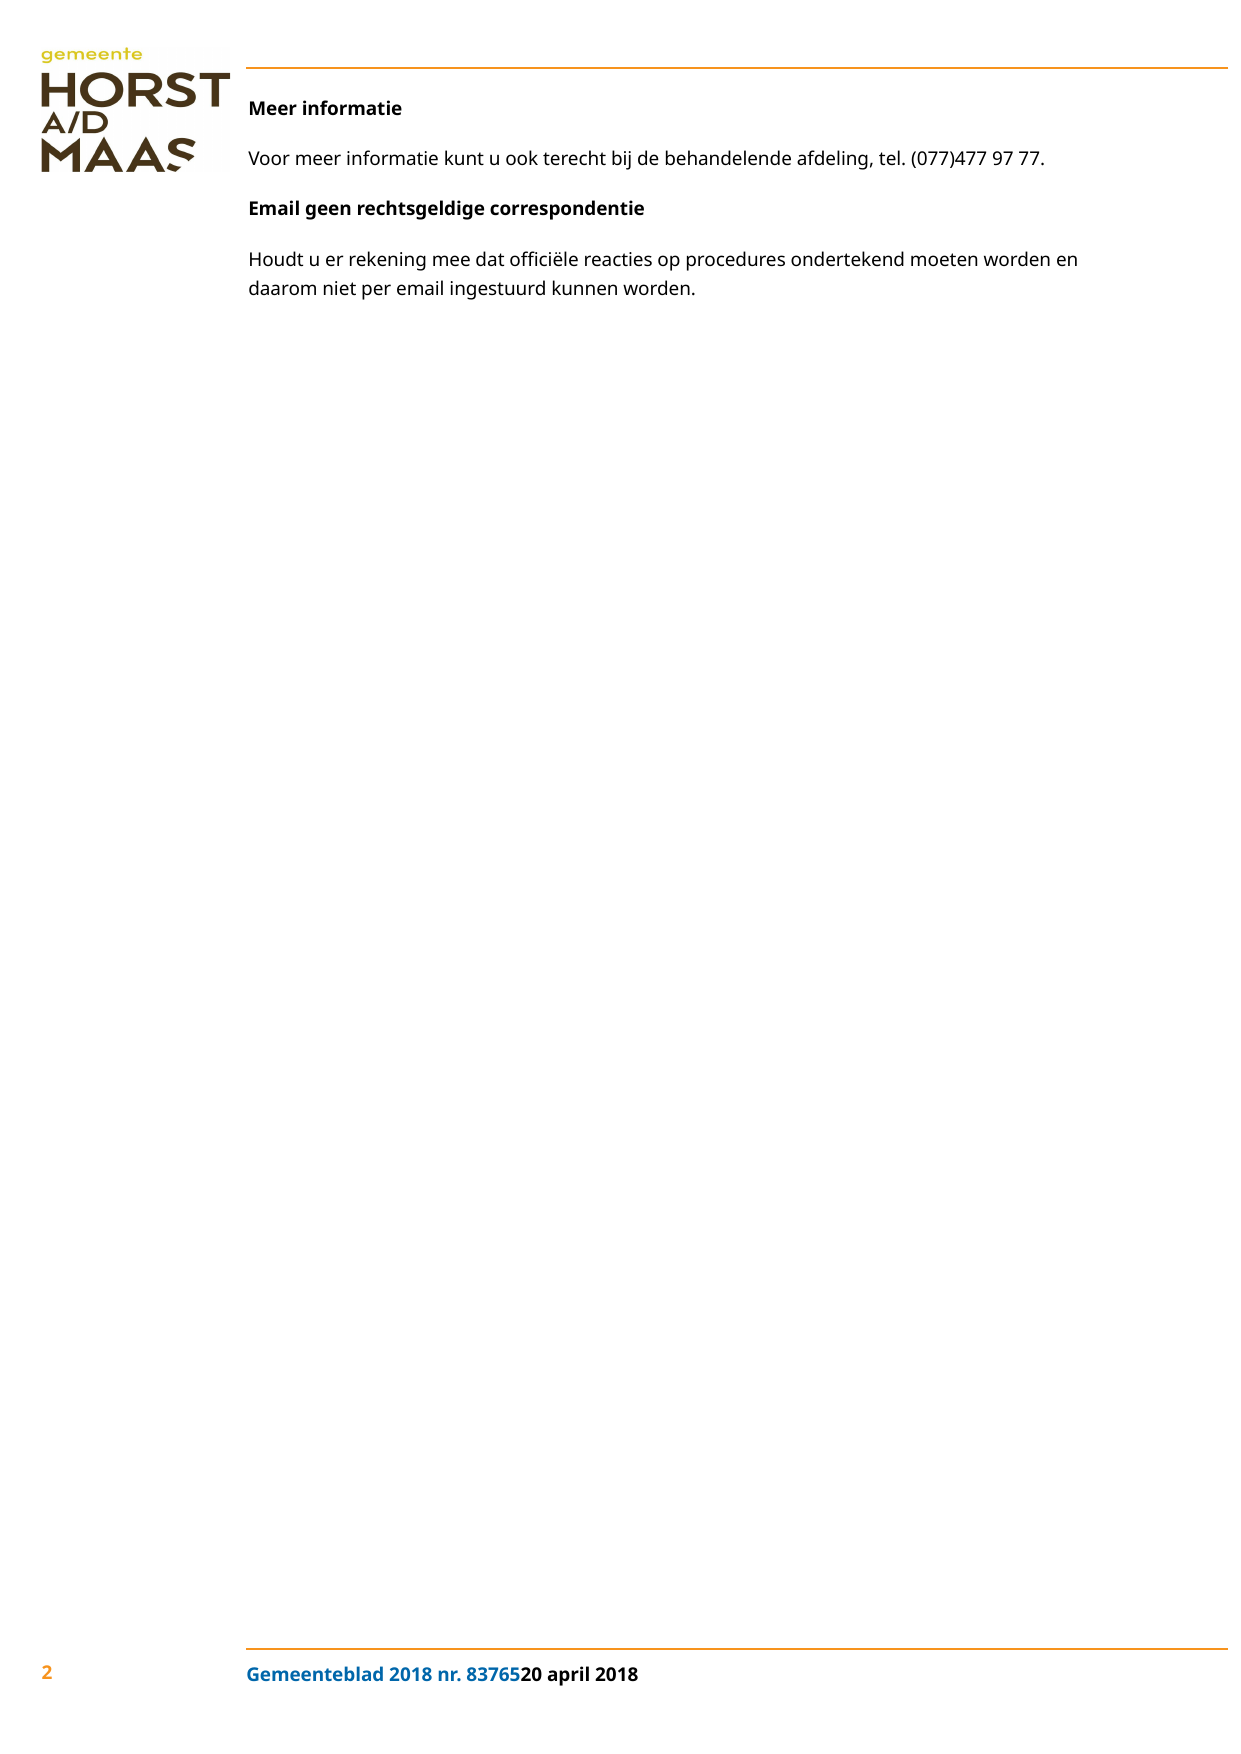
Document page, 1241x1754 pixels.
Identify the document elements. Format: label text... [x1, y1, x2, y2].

text Email geen rechtsgeldige correspondentie [248, 196, 1152, 221]
text Houdt u er rekening mee dat officiële reacties op procedures ondertekend moeten worden en daarom niet per email ingestuurd kunnen worden. [248, 246, 1152, 301]
text Voor meer informatie kunt u ook terecht bij de behandelende afdeling, tel. (077)477 97 77. [248, 145, 1152, 171]
picture [41, 47, 231, 172]
text Meer informatie [248, 95, 1152, 121]
